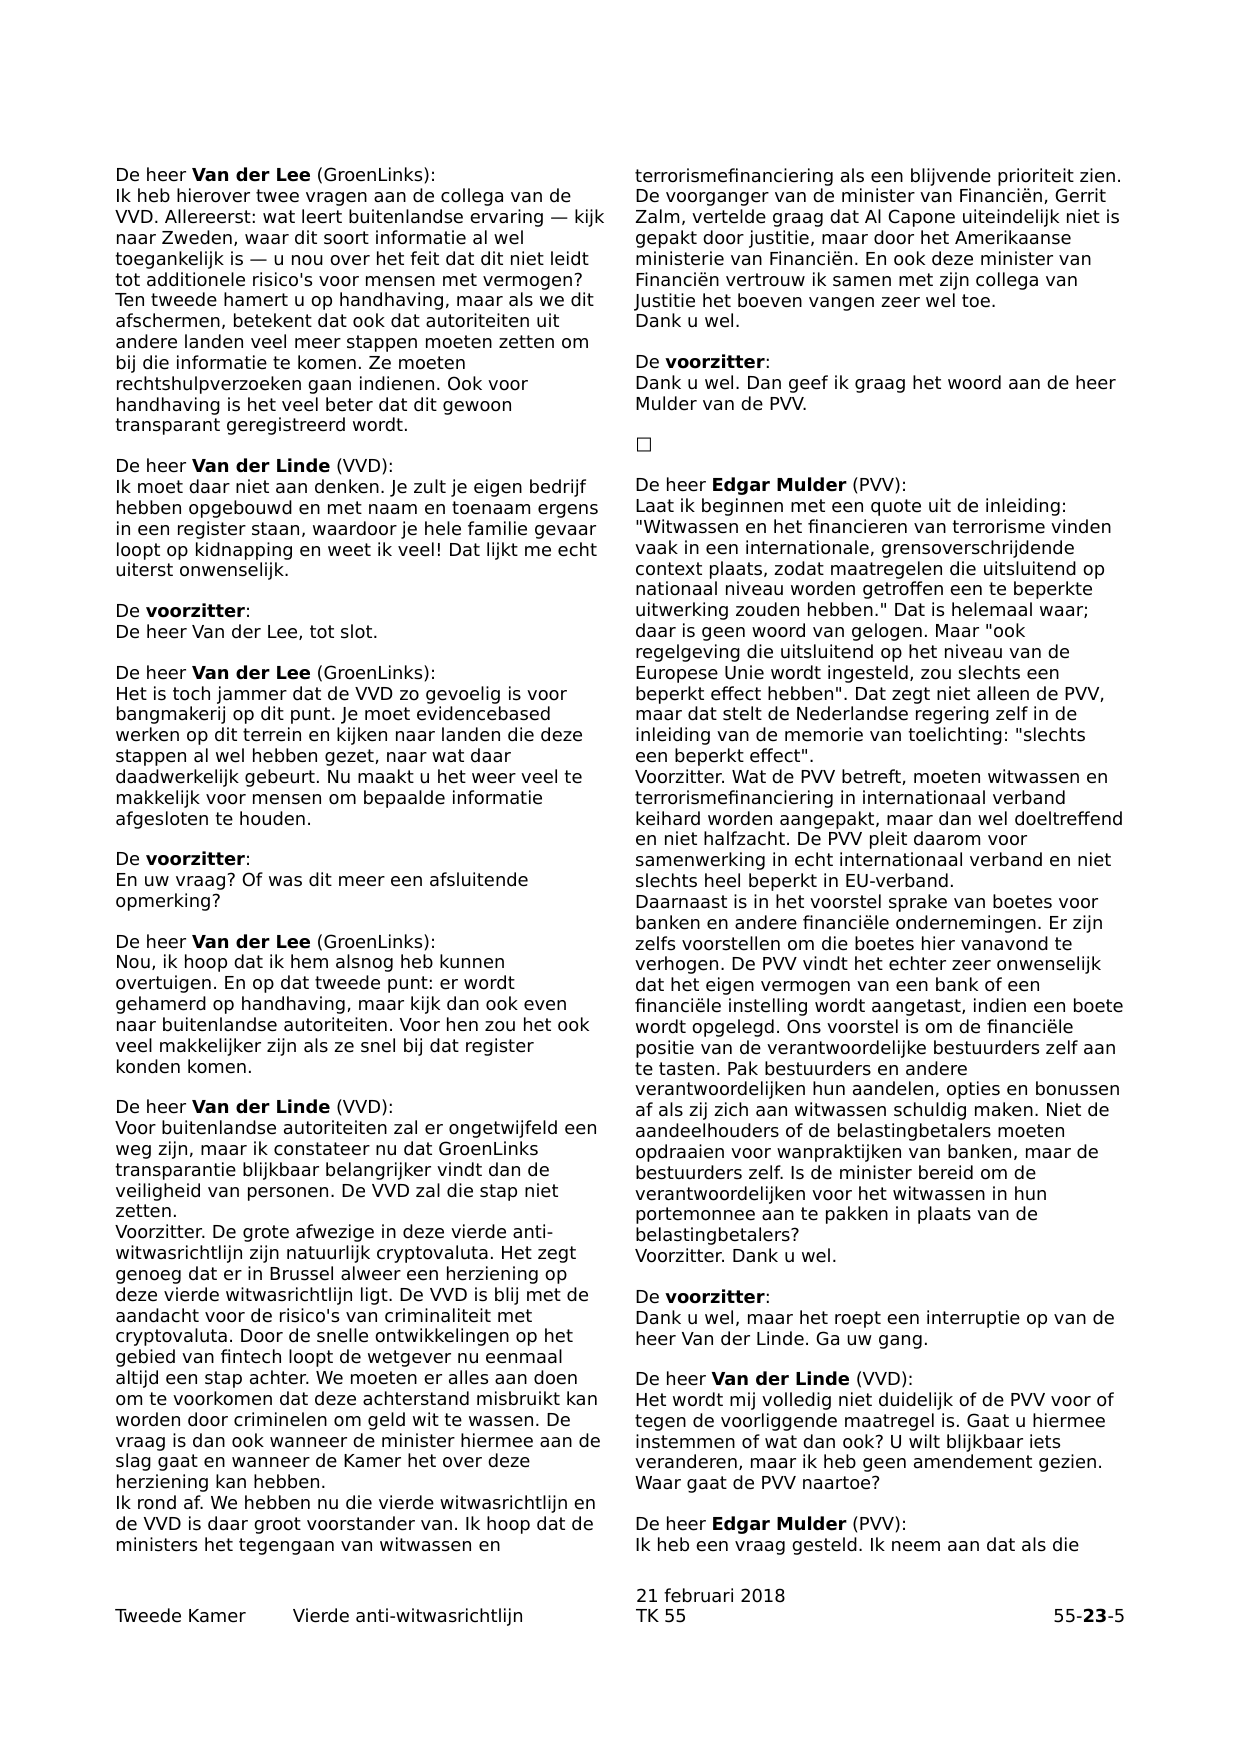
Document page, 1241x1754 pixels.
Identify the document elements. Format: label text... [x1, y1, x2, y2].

text En uw vraag? Of was dit meer een afsluitende opmerking? [115, 870, 605, 911]
text De heer Van der Lee (GroenLinks): [115, 662, 605, 683]
text Ik heb een vraag gesteld. Ik neem aan dat als die [635, 1535, 1125, 1556]
text De heer Van der Linde (VVD): [115, 1097, 605, 1118]
text De heer Van der Lee (GroenLinks): [115, 165, 605, 186]
text Ik moet daar niet aan denken. Je zult je eigen bedrijf hebben opgebouwd en met naam en toenaam ergens in een register staan, waardoor je hele familie gevaar loopt op kidnapping en weet ik veel! Dat lijkt me echt uiterst onwenselijk. [115, 477, 605, 581]
text Dank u wel, maar het roept een interruptie op van de heer Van der Linde. Ga uw gang. [635, 1307, 1125, 1349]
text De heer Van der Lee, tot slot. [115, 622, 605, 642]
text Voor buitenlandse autoriteiten zal er ongetwijfeld een weg zijn, maar ik constateer nu dat GroenLinks transparantie blijkbaar belangrijker vindt dan de veiligheid van personen. De VVD zal die stap niet zetten. [115, 1118, 605, 1222]
text terrorismefinanciering als een blijvende prioriteit zien. De voorganger van de minister van Financiën, Gerrit Zalm, vertelde graag dat Al Capone uiteindelijk niet is gepakt door justitie, maar door het Amerikaanse ministerie van Financiën. En ook deze minister van Financiën vertrouw ik samen met zijn collega van Justitie het boeven vangen zeer wel toe. [635, 165, 1125, 311]
text De voorzitter: [115, 849, 605, 870]
text Laat ik beginnen met een quote uit de inleiding: "Witwassen en het financieren van terrorisme vinden vaak in een internationale, grensoverschrijdende context plaats, zodat maatregelen die uitsluitend op nationaal niveau worden getroffen een te beperkte uitwerking zouden hebben." Dat is helemaal waar; daar is geen woord van gelogen. Maar "ook regelgeving die uitsluitend op het niveau van de Europese Unie wordt ingesteld, zou slechts een beperkt effect hebben". Dat zegt niet alleen de PVV, maar dat stelt de Nederlandse regering zelf in de inleiding van de memorie van toelichting: "slechts een beperkt effect". [635, 496, 1125, 767]
text Voorzitter. De grote afwezige in deze vierde anti-witwasrichtlijn zijn natuurlijk cryptovaluta. Het zegt genoeg dat er in Brussel alweer een herziening op deze vierde witwasrichtlijn ligt. De VVD is blij met de aandacht voor de risico's van criminaliteit met cryptovaluta. Door de snelle ontwikkelingen op het gebied van fintech loopt de wetgever nu eenmaal altijd een stap achter. We moeten er alles aan doen om te voorkomen dat deze achterstand misbruikt kan worden door criminelen om geld wit te wassen. De vraag is dan ook wanneer de minister hiermee aan de slag gaat en wanneer de Kamer het over deze herziening kan hebben. [115, 1222, 605, 1493]
text De voorzitter: [635, 352, 1125, 373]
text De voorzitter: [635, 1287, 1125, 1307]
text De heer Van der Linde (VVD): [115, 456, 605, 477]
text Het is toch jammer dat de VVD zo gevoelig is voor bangmakerij op dit punt. Je moet evidencebased werken op dit terrein en kijken naar landen die deze stappen al wel hebben gezet, naar wat daar daadwerkelijk gebeurt. Nu maakt u het weer veel te makkelijk voor mensen om bepaalde informatie afgesloten te houden. [115, 683, 605, 829]
text De heer Edgar Mulder (PVV): [635, 475, 1125, 496]
text Voorzitter. Wat de PVV betreft, moeten witwassen en terrorismefinanciering in internationaal verband keihard worden aangepakt, maar dan wel doeltreffend en niet halfzacht. De PVV pleit daarom voor samenwerking in echt internationaal verband en niet slechts heel beperkt in EU-verband. [635, 767, 1125, 892]
text Dank u wel. Dan geef ik graag het woord aan de heer Mulder van de PVV. [635, 373, 1125, 414]
text De heer Edgar Mulder (PVV): [635, 1514, 1125, 1535]
text Ik rond af. We hebben nu die vierde witwasrichtlijn en de VVD is daar groot voorstander van. Ik hoop dat de ministers het tegengaan van witwassen en [115, 1493, 605, 1555]
text Het wordt mij volledig niet duidelijk of de PVV voor of tegen de voorliggende maatregel is. Gaat u hiermee instemmen of wat dan ook? U wilt blijkbaar iets veranderen, maar ik heb geen amendement gezien. Waar gaat de PVV naartoe? [635, 1390, 1125, 1494]
text Nou, ik hoop dat ik hem alsnog heb kunnen overtuigen. En op dat tweede punt: er wordt gehamerd op handhaving, maar kijk dan ook even naar buitenlandse autoriteiten. Voor hen zou het ook veel makkelijker zijn als ze snel bij dat register konden komen. [115, 952, 605, 1077]
text Dank u wel. [635, 311, 1125, 332]
text Ik heb hierover twee vragen aan de collega van de VVD. Allereerst: wat leert buitenlandse ervaring — kijk naar Zweden, waar dit soort informatie al wel toegankelijk is — u nou over het feit dat dit niet leidt tot additionele risico's voor mensen met vermogen? Ten tweede hamert u op handhaving, maar als we dit afschermen, betekent dat ook dat autoriteiten uit andere landen veel meer stappen moeten zetten om bij die informatie te komen. Ze moeten rechtshulpverzoeken gaan indienen. Ook voor handhaving is het veel beter dat dit gewoon transparant geregistreerd wordt. [115, 186, 605, 436]
text De voorzitter: [115, 601, 605, 622]
text ⬜ [635, 434, 1125, 455]
text De heer Van der Linde (VVD): [635, 1369, 1125, 1390]
text Daarnaast is in het voorstel sprake van boetes voor banken en andere financiële ondernemingen. Er zijn zelfs voorstellen om die boetes hier vanavond te verhogen. De PVV vindt het echter zeer onwenselijk dat het eigen vermogen van een bank of een financiële instelling wordt aangetast, indien een boete wordt opgelegd. Ons voorstel is om de financiële positie van de verantwoordelijke bestuurders zelf aan te tasten. Pak bestuurders en andere verantwoordelijken hun aandelen, opties en bonussen af als zij zich aan witwassen schuldig maken. Niet de aandeelhouders of de belastingbetalers moeten opdraaien voor wanpraktijken van banken, maar de bestuurders zelf. Is de minister bereid om de verantwoordelijken voor het witwassen in hun portemonnee aan te pakken in plaats van de belastingbetalers? [635, 892, 1125, 1246]
text De heer Van der Lee (GroenLinks): [115, 931, 605, 952]
text Voorzitter. Dank u wel. [635, 1246, 1125, 1267]
